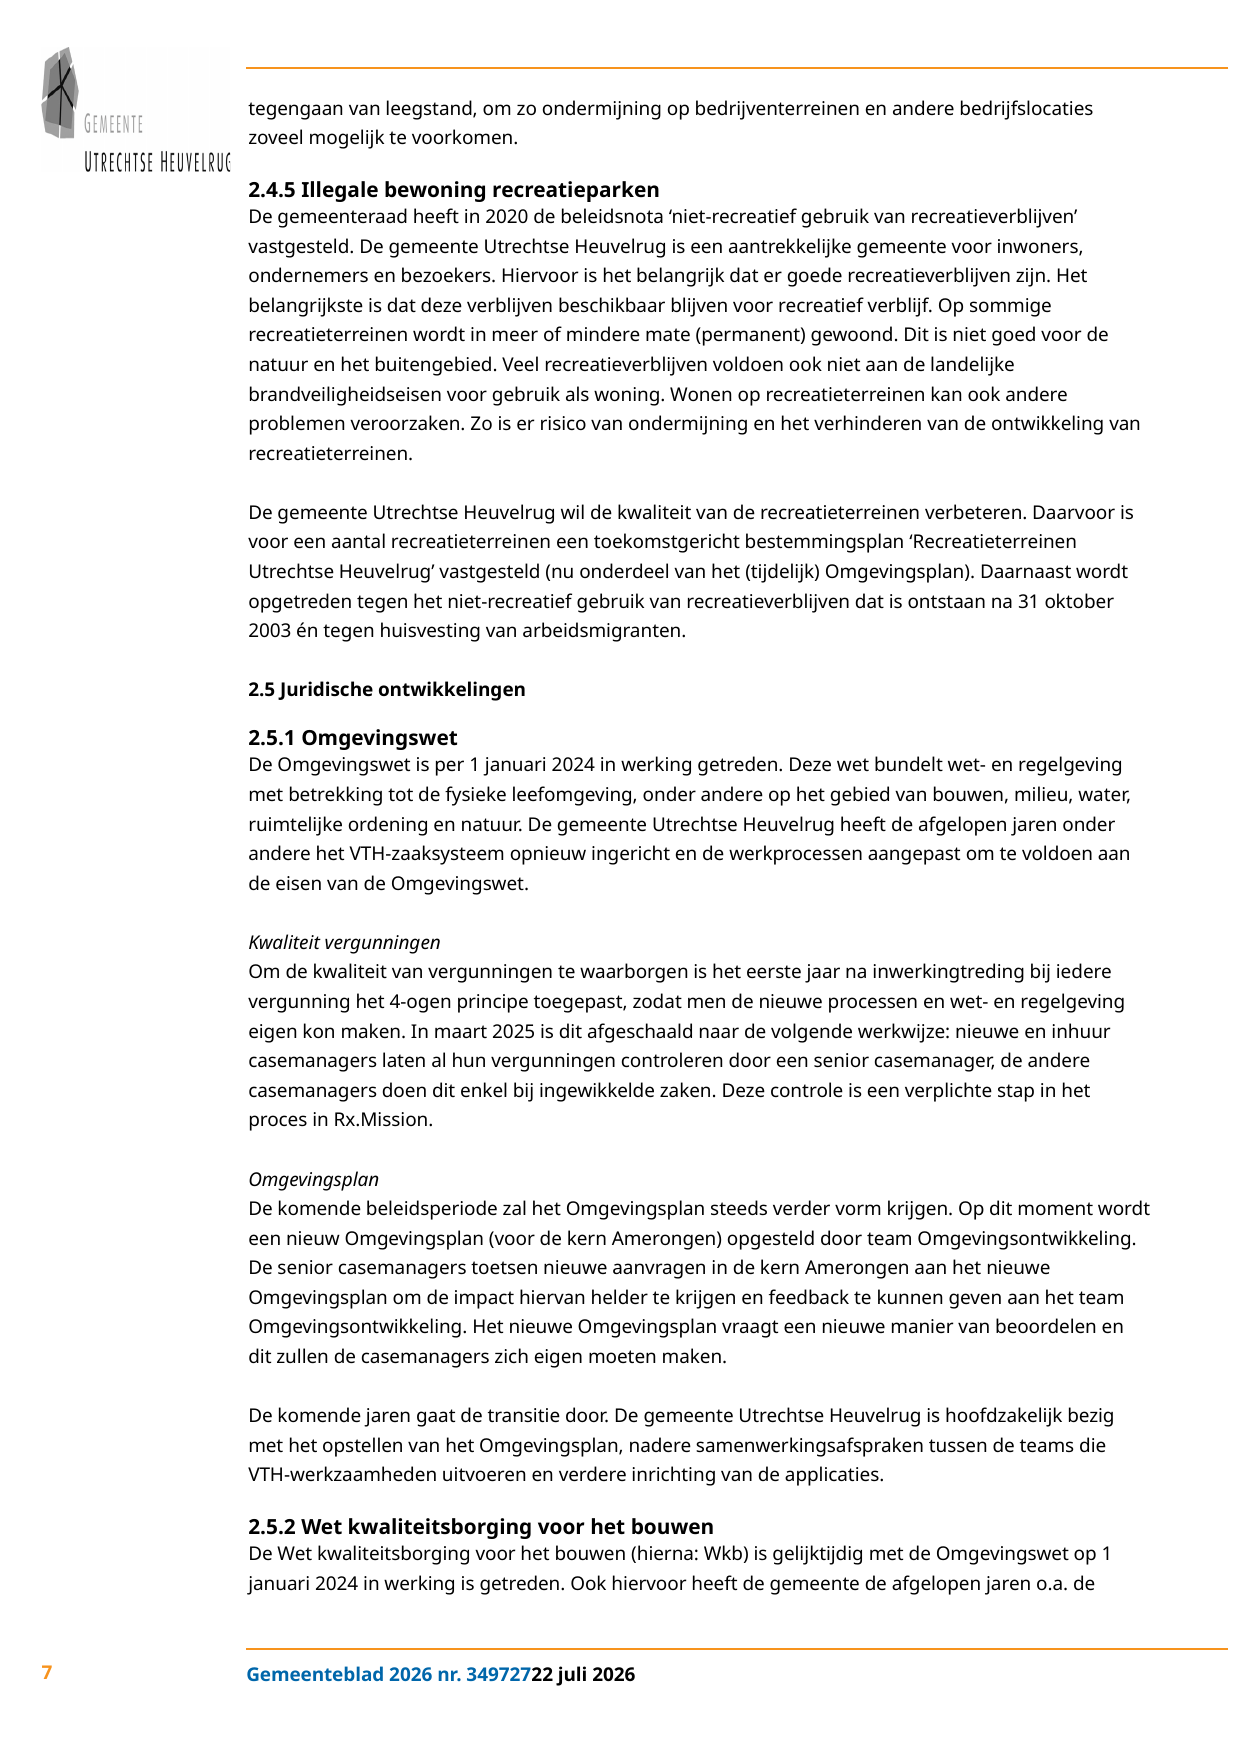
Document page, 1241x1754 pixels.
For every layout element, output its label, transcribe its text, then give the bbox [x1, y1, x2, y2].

text 2.5.1 Omgevingswet [248, 723, 1152, 752]
text De Omgevingswet is per 1 januari 2024 in werking getreden. Deze wet bundelt wet- en regelgeving met betrekking tot de fysieke leefomgeving, onder andere op het gebied van bouwen, milieu, water, ruimtelijke ordening en natuur. De gemeente Utrechtse Heuvelrug heeft de afgelopen jaren onder andere het VTH-zaaksysteem opnieuw ingericht en de werkprocessen aangepast om te voldoen aan de eisen van de Omgevingswet. [248, 752, 1152, 896]
text De gemeente Utrechtse Heuvelrug wil de kwaliteit van de recreatieterreinen verbeteren. Daarvoor is voor een aantal recreatieterreinen een toekomstgericht bestemmingsplan ‘Recreatieterreinen Utrechtse Heuvelrug’ vastgesteld (nu onderdeel van het (tijdelijk) Omgevingsplan). Daarnaast wordt opgetreden tegen het niet-recreatief gebruik van recreatieverblijven dat is ontstaan na 31 oktober 2003 én tegen huisvesting van arbeidsmigranten. [248, 499, 1152, 643]
text De komende beleidsperiode zal het Omgevingsplan steeds verder vorm krijgen. Op dit moment wordt een nieuw Omgevingsplan (voor de kern Amerongen) opgesteld door team Omgevingsontwikkeling. De senior casemanagers toetsen nieuwe aanvragen in de kern Amerongen aan het nieuwe Omgevingsplan om de impact hiervan helder te krijgen en feedback te kunnen geven aan het team Omgevingsontwikkeling. Het nieuwe Omgevingsplan vraagt een nieuwe manier van beoordelen en dit zullen de casemanagers zich eigen moeten maken. [248, 1195, 1152, 1369]
text tegengaan van leegstand, om zo ondermijning op bedrijventerreinen en andere bedrijfslocaties zoveel mogelijk te voorkomen. [248, 95, 1152, 150]
text De Wet kwaliteitsborging voor het bouwen (hierna: Wkb) is gelijktijdig met de Omgevingswet op 1 januari 2024 in werking is getreden. Ook hiervoor heeft de gemeente de afgelopen jaren o.a. de [248, 1540, 1152, 1596]
text Kwaliteit vergunningen [248, 929, 1152, 955]
text 2.5.2 Wet kwaliteitsborging voor het bouwen [248, 1512, 1152, 1540]
text De gemeenteraad heeft in 2020 de beleidsnota ‘niet-recreatief gebruik van recreatieverblijven’ vastgesteld. De gemeente Utrechtse Heuvelrug is een aantrekkelijke gemeente voor inwoners, ondernemers en bezoekers. Hiervoor is het belangrijk dat er goede recreatieverblijven zijn. Het belangrijkste is dat deze verblijven beschikbaar blijven voor recreatief verblijf. Op sommige recreatieterreinen wordt in meer of mindere mate (permanent) gewoond. Dit is niet goed voor de natuur en het buitengebied. Veel recreatieverblijven voldoen ook niet aan de landelijke brandveiligheidseisen voor gebruik als woning. Wonen op recreatieterreinen kan ook andere problemen veroorzaken. Zo is er risico van ondermijning en het verhinderen van de ontwikkeling van recreatieterreinen. [248, 203, 1152, 466]
text Om de kwaliteit van vergunningen te waarborgen is het eerste jaar na inwerkingtreding bij iedere vergunning het 4-ogen principe toegepast, zodat men de nieuwe processen en wet- en regelgeving eigen kon maken. In maart 2025 is dit afgeschaald naar de volgende werkwijze: nieuwe en inhuur casemanagers laten al hun vergunningen controleren door een senior casemanager, de andere casemanagers doen dit enkel bij ingewikkelde zaken. Deze controle is een verplichte stap in het proces in Rx.Mission. [248, 959, 1152, 1132]
text Omgevingsplan [248, 1166, 1152, 1191]
text 2.4.5 Illegale bewoning recreatieparken [248, 175, 1152, 203]
text 2.5 Juridische ontwikkelingen [248, 677, 1152, 702]
picture [41, 47, 231, 172]
text De komende jaren gaat de transitie door. De gemeente Utrechtse Heuvelrug is hoofdzakelijk bezig met het opstellen van het Omgevingsplan, nadere samenwerkingsafspraken tussen de teams die VTH-werkzaamheden uitvoeren en verdere inrichting van de applicaties. [248, 1402, 1152, 1487]
